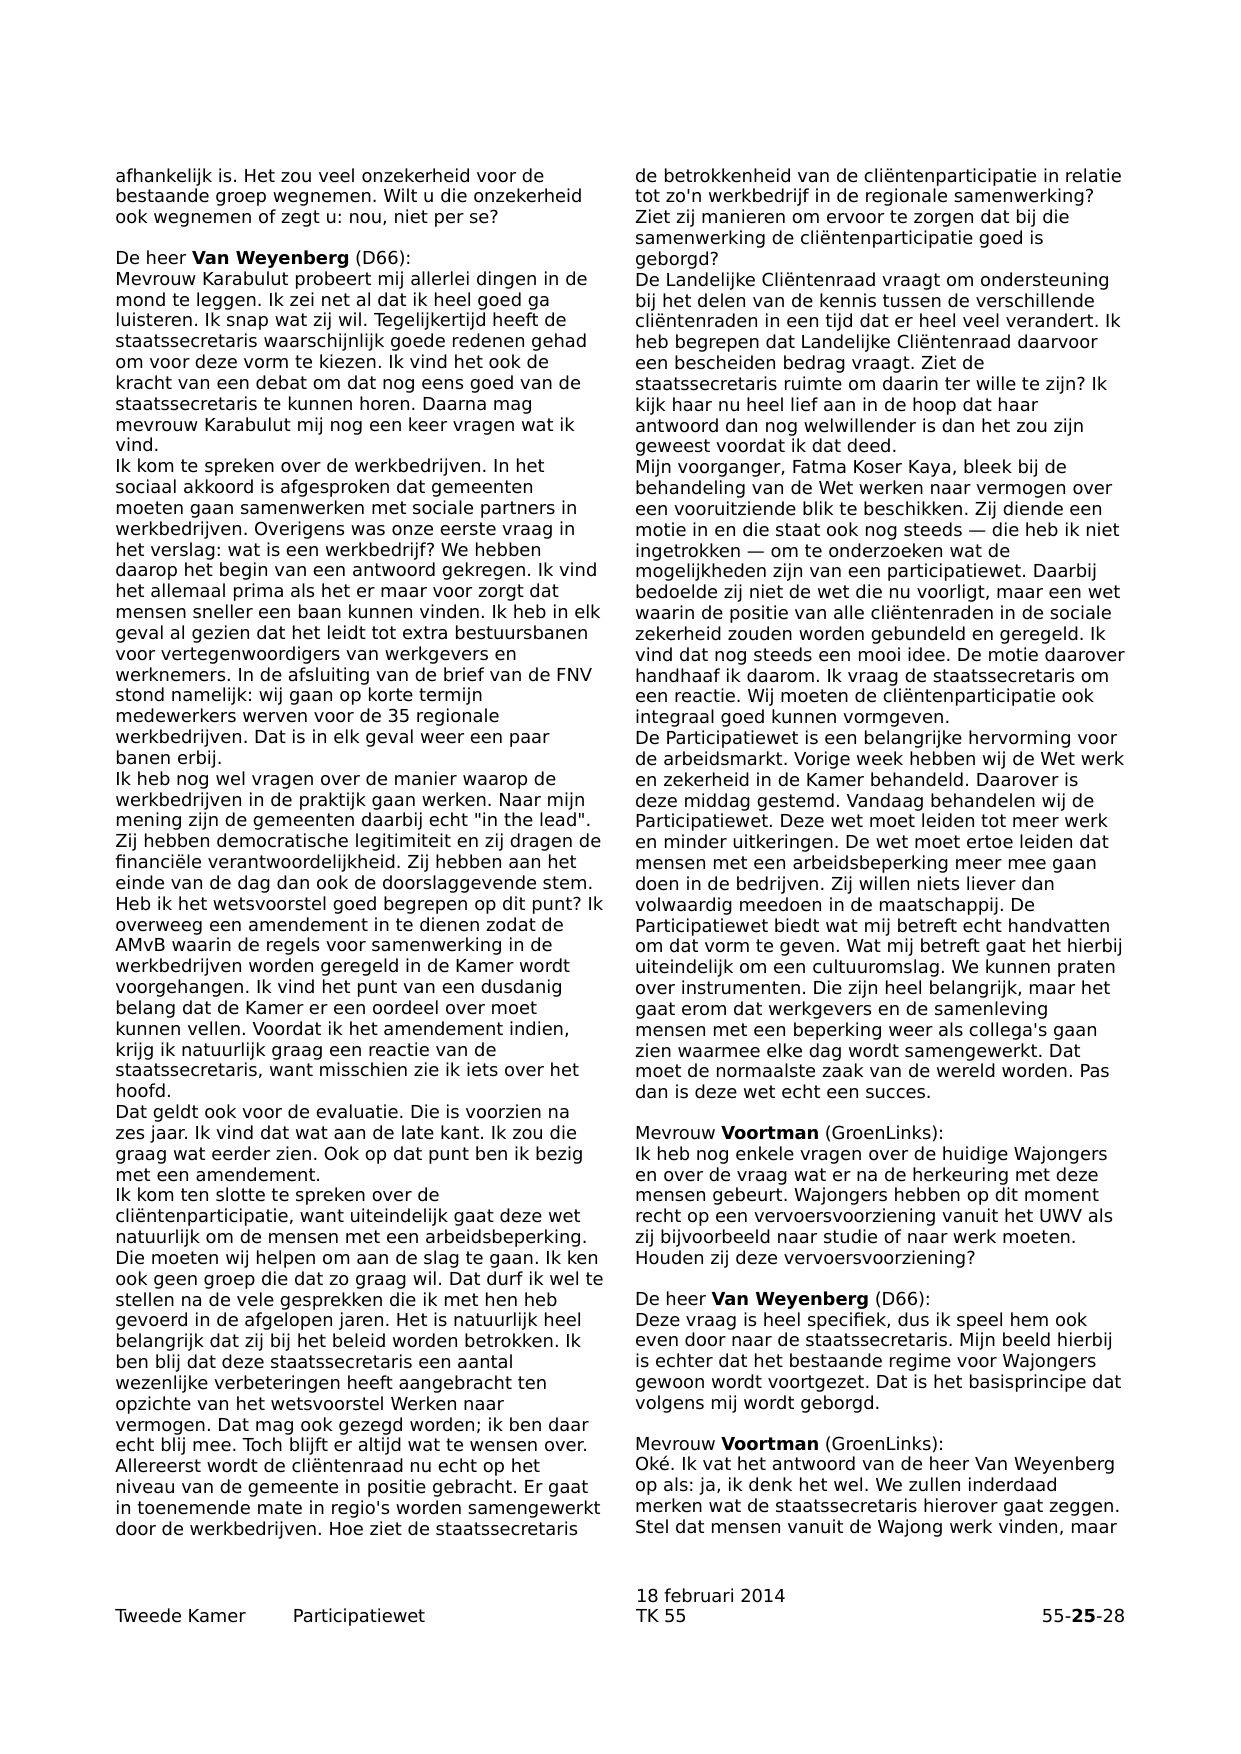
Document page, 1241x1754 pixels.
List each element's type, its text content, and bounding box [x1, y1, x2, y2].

text Oké. Ik vat het antwoord van de heer Van Weyenberg op als: ja, ik denk het wel. We zullen inderdaad merken wat de staatssecretaris hierover gaat zeggen. [635, 1454, 1125, 1517]
text Deze vraag is heel specifiek, dus ik speel hem ook even door naar de staatssecretaris. Mijn beeld hierbij is echter dat het bestaande regime voor Wajongers gewoon wordt voortgezet. Dat is het basisprincipe dat volgens mij wordt geborgd. [635, 1309, 1125, 1413]
text De Participatiewet is een belangrijke hervorming voor de arbeidsmarkt. Vorige week hebben wij de Wet werk en zekerheid in de Kamer behandeld. Daarover is deze middag gestemd. Vandaag behandelen wij de Participatiewet. Deze wet moet leiden tot meer werk en minder uitkeringen. De wet moet ertoe leiden dat mensen met een arbeidsbeperking meer mee gaan doen in de bedrijven. Zij willen niets liever dan volwaardig meedoen in de maatschappij. De Participatiewet biedt wat mij betreft echt handvatten om dat vorm te geven. Wat mij betreft gaat het hierbij uiteindelijk om een cultuuromslag. We kunnen praten over instrumenten. Die zijn heel belangrijk, maar het gaat erom dat werkgevers en de samenleving mensen met een beperking weer als collega's gaan zien waarmee elke dag wordt samengewerkt. Dat moet de normaalste zaak van de wereld worden. Pas dan is deze wet echt een succes. [635, 728, 1125, 1103]
text Mijn voorganger, Fatma Koser Kaya, bleek bij de behandeling van de Wet werken naar vermogen over een vooruitziende blik te beschikken. Zij diende een motie in en die staat ook nog steeds — die heb ik niet ingetrokken — om te onderzoeken wat de mogelijkheden zijn van een participatiewet. Daarbij bedoelde zij niet de wet die nu voorligt, maar een wet waarin de positie van alle cliëntenraden in de sociale zekerheid zouden worden gebundeld en geregeld. Ik vind dat nog steeds een mooi idee. De motie daarover handhaaf ik daarom. Ik vraag de staatssecretaris om een reactie. Wij moeten de cliëntenparticipatie ook integraal goed kunnen vormgeven. [635, 457, 1125, 728]
text Ik kom ten slotte te spreken over de cliëntenparticipatie, want uiteindelijk gaat deze wet natuurlijk om de mensen met een arbeidsbeperking. Die moeten wij helpen om aan de slag te gaan. Ik ken ook geen groep die dat zo graag wil. Dat durf ik wel te stellen na de vele gesprekken die ik met hen heb gevoerd in de afgelopen jaren. Het is natuurlijk heel belangrijk dat zij bij het beleid worden betrokken. Ik ben blij dat deze staatssecretaris een aantal wezenlijke verbeteringen heeft aangebracht ten opzichte van het wetsvoorstel Werken naar vermogen. Dat mag ook gezegd worden; ik ben daar echt blij mee. Toch blijft er altijd wat te wensen over. Allereerst wordt de cliëntenraad nu echt op het niveau van de gemeente in positie gebracht. Er gaat in toenemende mate in regio's worden samengewerkt door de werkbedrijven. Hoe ziet de staatssecretaris [115, 1185, 605, 1539]
text De heer Van Weyenberg (D66): [635, 1288, 1125, 1309]
text Mevrouw Karabulut probeert mij allerlei dingen in de mond te leggen. Ik zei net al dat ik heel goed ga luisteren. Ik snap wat zij wil. Tegelijkertijd heeft de staatssecretaris waarschijnlijk goede redenen gehad om voor deze vorm te kiezen. Ik vind het ook de kracht van een debat om dat nog eens goed van de staatssecretaris te kunnen horen. Daarna mag mevrouw Karabulut mij nog een keer vragen wat ik vind. [115, 268, 605, 456]
text Mevrouw Voortman (GroenLinks): [635, 1433, 1125, 1454]
text Stel dat mensen vanuit de Wajong werk vinden, maar [635, 1517, 1125, 1537]
text Dat geldt ook voor de evaluatie. Die is voorzien na zes jaar. Ik vind dat wat aan de late kant. Ik zou die graag wat eerder zien. Ook op dat punt ben ik bezig met een amendement. [115, 1102, 605, 1185]
text de betrokkenheid van de cliëntenparticipatie in relatie tot zo'n werkbedrijf in de regionale samenwerking? Ziet zij manieren om ervoor te zorgen dat bij die samenwerking de cliëntenparticipatie goed is geborgd? [635, 165, 1125, 269]
text De heer Van Weyenberg (D66): [115, 248, 605, 268]
text Mevrouw Voortman (GroenLinks): [635, 1123, 1125, 1143]
text Ik heb nog wel vragen over de manier waarop de werkbedrijven in de praktijk gaan werken. Naar mijn mening zijn de gemeenten daarbij echt "in the lead". Zij hebben democratische legitimiteit en zij dragen de financiële verantwoordelijkheid. Zij hebben aan het einde van de dag dan ook de doorslaggevende stem. Heb ik het wetsvoorstel goed begrepen op dit punt? Ik overweeg een amendement in te dienen zodat de AMvB waarin de regels voor samenwerking in de werkbedrijven worden geregeld in de Kamer wordt voorgehangen. Ik vind het punt van een dusdanig belang dat de Kamer er een oordeel over moet kunnen vellen. Voordat ik het amendement indien, krijg ik natuurlijk graag een reactie van de staatssecretaris, want misschien zie ik iets over het hoofd. [115, 768, 605, 1102]
text De Landelijke Cliëntenraad vraagt om ondersteuning bij het delen van de kennis tussen de verschillende cliëntenraden in een tijd dat er heel veel verandert. Ik heb begrepen dat Landelijke Cliëntenraad daarvoor een bescheiden bedrag vraagt. Ziet de staatssecretaris ruimte om daarin ter wille te zijn? Ik kijk haar nu heel lief aan in de hoop dat haar antwoord dan nog welwillender is dan het zou zijn geweest voordat ik dat deed. [635, 269, 1125, 457]
text Ik kom te spreken over de werkbedrijven. In het sociaal akkoord is afgesproken dat gemeenten moeten gaan samenwerken met sociale partners in werkbedrijven. Overigens was onze eerste vraag in het verslag: wat is een werkbedrijf? We hebben daarop het begin van een antwoord gekregen. Ik vind het allemaal prima als het er maar voor zorgt dat mensen sneller een baan kunnen vinden. Ik heb in elk geval al gezien dat het leidt tot extra bestuursbanen voor vertegenwoordigers van werkgevers en werknemers. In de afsluiting van de brief van de FNV stond namelijk: wij gaan op korte termijn medewerkers werven voor de 35 regionale werkbedrijven. Dat is in elk geval weer een paar banen erbij. [115, 456, 605, 768]
text afhankelijk is. Het zou veel onzekerheid voor de bestaande groep wegnemen. Wilt u die onzekerheid ook wegnemen of zegt u: nou, niet per se? [115, 165, 605, 228]
text Ik heb nog enkele vragen over de huidige Wajongers en over de vraag wat er na de herkeuring met deze mensen gebeurt. Wajongers hebben op dit moment recht op een vervoersvoorziening vanuit het UWV als zij bijvoorbeeld naar studie of naar werk moeten. Houden zij deze vervoersvoorziening? [635, 1143, 1125, 1268]
